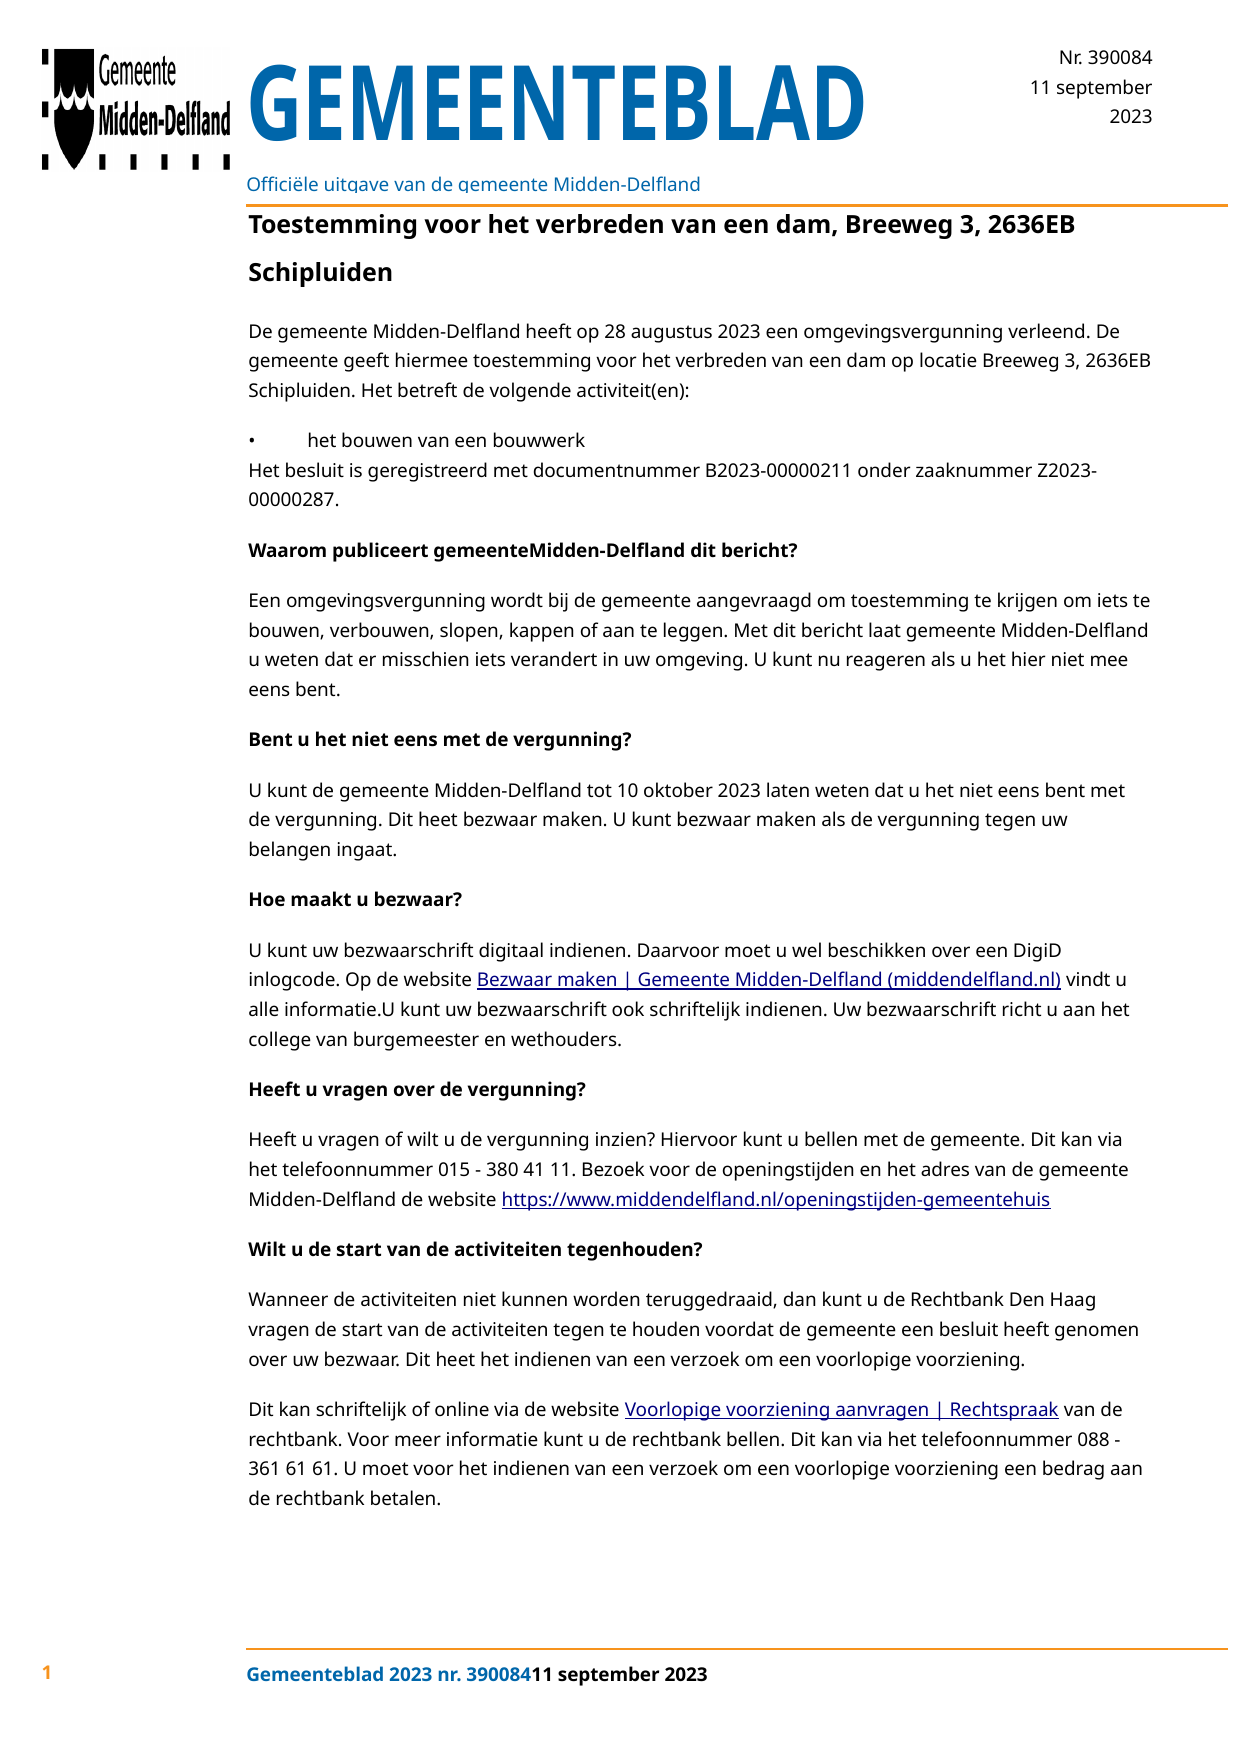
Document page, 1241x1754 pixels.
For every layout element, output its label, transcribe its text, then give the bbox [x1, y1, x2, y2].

text Wanneer de activiteiten niet kunnen worden teruggedraaid, dan kunt u de Rechtbank Den Haag vragen de start van de activiteiten tegen te houden voordat de gemeente een besluit heeft genomen over uw bezwaar. Dit heet het indienen van een verzoek om een voorlopige voorziening. [248, 1287, 1152, 1372]
text U kunt uw bezwaarschrift digitaal indienen. Daarvoor moet u wel beschikken over een DigiD inlogcode. Op de website Bezwaar maken | Gemeente Midden-Delfland (middendelfland.nl) vindt u alle informatie.U kunt uw bezwaarschrift ook schriftelijk indienen. Uw bezwaarschrift richt u aan het college van burgemeester en wethouders. [248, 937, 1152, 1052]
text Bent u het niet eens met de vergunning? [248, 727, 1152, 752]
text De gemeente Midden-Delfland heeft op 28 augustus 2023 een omgevingsvergunning verleend. De gemeente geeft hiermee toestemming voor het verbreden van een dam op locatie Breeweg 3, 2636EB Schipluiden. Het betreft de volgende activiteit(en): [248, 318, 1152, 403]
text Heeft u vragen over de vergunning? [248, 1076, 1152, 1102]
text Heeft u vragen of wilt u de vergunning inzien? Hiervoor kunt u bellen met de gemeente. Dit kan via het telefoonnummer 015 - 380 41 11. Bezoek voor de openingstijden en het adres van de gemeente Midden-Delfland de website https://www.middendelfland.nl/openingstijden-gemeentehuis [248, 1127, 1152, 1212]
text Toestemming voor het verbreden van een dam, Breeweg 3, 2636EB Schipluiden [248, 207, 1152, 288]
text Het besluit is geregistreerd met documentnummer B2023-00000211 onder zaaknummer Z2023-00000287. [248, 457, 1152, 512]
text Een omgevingsvergunning wordt bij de gemeente aangevraagd om toestemming te krijgen om iets te bouwen, verbouwen, slopen, kappen of aan te leggen. Met dit bericht laat gemeente Midden-Delfland u weten dat er misschien iets verandert in uw omgeving. U kunt nu reageren als u het hier niet mee eens bent. [248, 587, 1152, 702]
list het bouwen van een bouwwerk [248, 427, 1152, 453]
text Wilt u de start van de activiteiten tegenhouden? [248, 1236, 1152, 1262]
text U kunt de gemeente Midden-Delfland tot 10 oktober 2023 laten weten dat u het niet eens bent met de vergunning. Dit heet bezwaar maken. U kunt bezwaar maken als de vergunning tegen uw belangen ingaat. [248, 777, 1152, 862]
text Waarom publiceert gemeenteMidden-Delfland dit bericht? [248, 537, 1152, 563]
picture [41, 47, 231, 172]
text Hoe maakt u bezwaar? [248, 887, 1152, 912]
text Dit kan schriftelijk of online via de website Voorlopige voorziening aanvragen | Rechtspraak van de rechtbank. Voor meer informatie kunt u de rechtbank bellen. Dit kan via het telefoonnummer 088 - 361 61 61. U moet voor het indienen van een verzoek om een voorlopige voorziening een bedrag aan de rechtbank betalen. [248, 1396, 1152, 1511]
